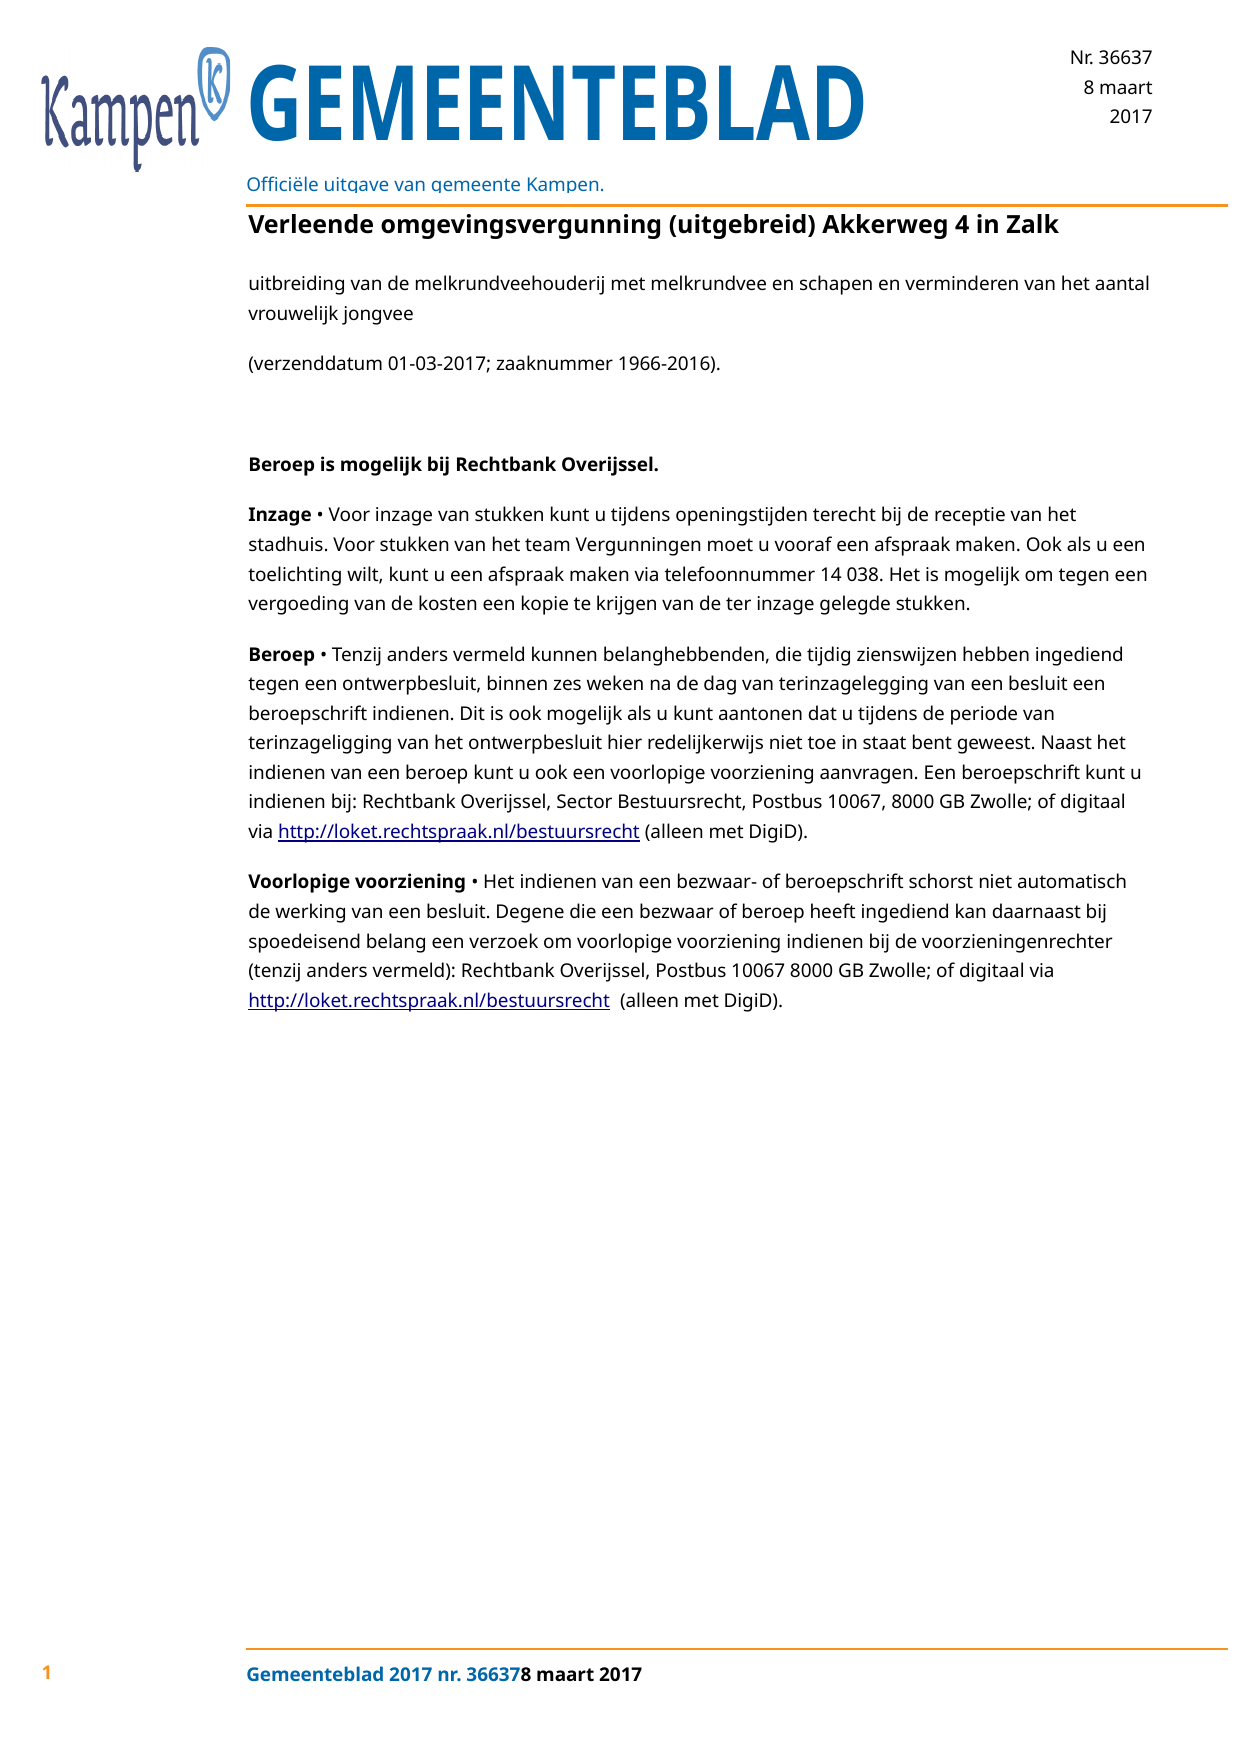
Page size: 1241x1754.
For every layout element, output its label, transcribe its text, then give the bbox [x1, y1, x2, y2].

text Beroep is mogelijk bij Rechtbank Overijssel. [248, 451, 1152, 477]
text Voorlopige voorziening • Het indienen van een bezwaar- of beroepschrift schorst niet automatisch de werking van een besluit. Degene die een bezwaar of beroep heeft ingediend kan daarnaast bij spoedeisend belang een verzoek om voorlopige voorziening indienen bij de voorzieningenrechter (tenzij anders vermeld): Rechtbank Overijssel, Postbus 10067 8000 GB Zwolle; of digitaal via http://loket.rechtspraak.nl/bestuursrecht (alleen met DigiD). [248, 869, 1152, 1013]
picture [41, 47, 231, 172]
text Inzage • Voor inzage van stukken kunt u tijdens openingstijden terecht bij de receptie van het stadhuis. Voor stukken van het team Vergunningen moet u vooraf een afspraak maken. Ook als u een toelichting wilt, kunt u een afspraak maken via telefoonnummer 14 038. Het is mogelijk om tegen een vergoeding van de kosten een kopie te krijgen van de ter inzage gelegde stukken. [248, 502, 1152, 616]
text uitbreiding van de melkrundveehouderij met melkrundvee en schapen en verminderen van het aantal vrouwelijk jongvee [248, 270, 1152, 326]
text Beroep • Tenzij anders vermeld kunnen belanghebbenden, die tijdig zienswijzen hebben ingediend tegen een ontwerpbesluit, binnen zes weken na de dag van terinzagelegging van een besluit een beroepschrift indienen. Dit is ook mogelijk als u kunt aantonen dat u tijdens de periode van terinzageligging van het ontwerpbesluit hier redelijkerwijs niet toe in staat bent geweest. Naast het indienen van een beroep kunt u ook een voorlopige voorziening aanvragen. Een beroepschrift kunt u indienen bij: Rechtbank Overijssel, Sector Bestuursrecht, Postbus 10067, 8000 GB Zwolle; of digitaal via http://loket.rechtspraak.nl/bestuursrecht (alleen met DigiD). [248, 641, 1152, 844]
text (verzenddatum 01-03-2017; zaaknummer 1966-2016). [248, 350, 1152, 376]
text Verleende omgevingsvergunning (uitgebreid) Akkerweg 4 in Zalk [248, 207, 1152, 241]
